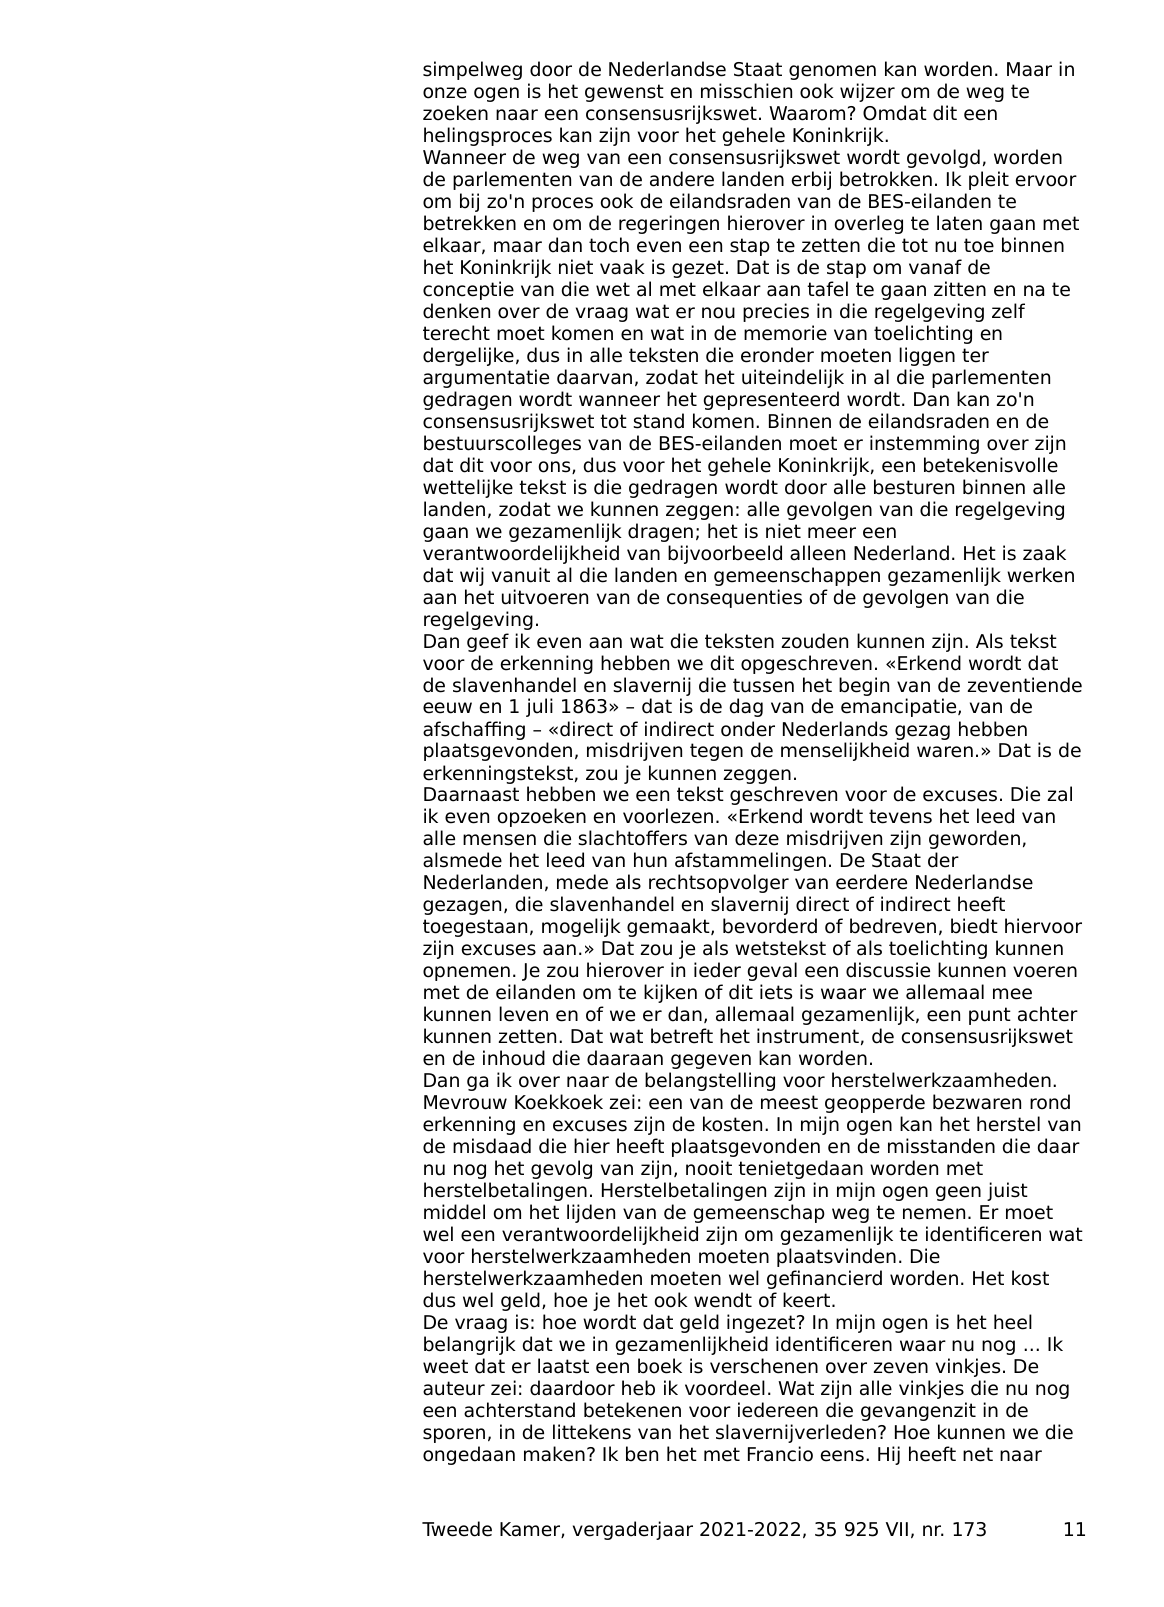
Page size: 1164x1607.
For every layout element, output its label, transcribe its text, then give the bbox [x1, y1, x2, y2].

text Wanneer de weg van een consensusrijkswet wordt gevolgd, worden de parlementen van de andere landen erbij betrokken. Ik pleit ervoor om bij zo'n proces ook de eilandsraden van de BES-eilanden te betrekken en om de regeringen hierover in overleg te laten gaan met elkaar, maar dan toch even een stap te zetten die tot nu toe binnen het Koninkrijk niet vaak is gezet. Dat is de stap om vanaf de conceptie van die wet al met elkaar aan tafel te gaan zitten en na te denken over de vraag wat er nou precies in die regelgeving zelf terecht moet komen en wat in de memorie van toelichting en dergelijke, dus in alle teksten die eronder moeten liggen ter argumentatie daarvan, zodat het uiteindelijk in al die parlementen gedragen wordt wanneer het gepresenteerd wordt. Dan kan zo'n consensusrijkswet tot stand komen. Binnen de eilandsraden en de bestuurscolleges van de BES-eilanden moet er instemming over zijn dat dit voor ons, dus voor het gehele Koninkrijk, een betekenisvolle wettelijke tekst is die gedragen wordt door alle besturen binnen alle landen, zodat we kunnen zeggen: alle gevolgen van die regelgeving gaan we gezamenlijk dragen; het is niet meer een verantwoordelijkheid van bijvoorbeeld alleen Nederland. Het is zaak dat wij vanuit al die landen en gemeenschappen gezamenlijk werken aan het uitvoeren van de consequenties of de gevolgen van die regelgeving. [422, 147, 1087, 631]
text simpelweg door de Nederlandse Staat genomen kan worden. Maar in onze ogen is het gewenst en misschien ook wijzer om de weg te zoeken naar een consensusrijkswet. Waarom? Omdat dit een helingsproces kan zijn voor het gehele Koninkrijk. [422, 59, 1087, 147]
text Daarnaast hebben we een tekst geschreven voor de excuses. Die zal ik even opzoeken en voorlezen. «Erkend wordt tevens het leed van alle mensen die slachtoffers van deze misdrijven zijn geworden, alsmede het leed van hun afstammelingen. De Staat der Nederlanden, mede als rechtsopvolger van eerdere Nederlandse gezagen, die slavenhandel en slavernij direct of indirect heeft toegestaan, mogelijk gemaakt, bevorderd of bedreven, biedt hiervoor zijn excuses aan.» Dat zou je als wetstekst of als toelichting kunnen opnemen. Je zou hierover in ieder geval een discussie kunnen voeren met de eilanden om te kijken of dit iets is waar we allemaal mee kunnen leven en of we er dan, allemaal gezamenlijk, een punt achter kunnen zetten. Dat wat betreft het instrument, de consensusrijkswet en de inhoud die daaraan gegeven kan worden. [422, 784, 1087, 1070]
text De vraag is: hoe wordt dat geld ingezet? In mijn ogen is het heel belangrijk dat we in gezamenlijkheid identificeren waar nu nog ... Ik weet dat er laatst een boek is verschenen over zeven vinkjes. De auteur zei: daardoor heb ik voordeel. Wat zijn alle vinkjes die nu nog een achterstand betekenen voor iedereen die gevangenzit in de sporen, in de littekens van het slavernijverleden? Hoe kunnen we die ongedaan maken? Ik ben het met Francio eens. Hij heeft net naar [422, 1312, 1087, 1466]
text Dan geef ik even aan wat die teksten zouden kunnen zijn. Als tekst voor de erkenning hebben we dit opgeschreven. «Erkend wordt dat de slavenhandel en slavernij die tussen het begin van de zeventiende eeuw en 1 juli 1863» – dat is de dag van de emancipatie, van de afschaffing – «direct of indirect onder Nederlands gezag hebben plaatsgevonden, misdrijven tegen de menselijkheid waren.» Dat is de erkenningstekst, zou je kunnen zeggen. [422, 631, 1087, 784]
text Dan ga ik over naar de belangstelling voor herstelwerkzaamheden. Mevrouw Koekkoek zei: een van de meest geopperde bezwaren rond erkenning en excuses zijn de kosten. In mijn ogen kan het herstel van de misdaad die hier heeft plaatsgevonden en de misstanden die daar nu nog het gevolg van zijn, nooit tenietgedaan worden met herstelbetalingen. Herstelbetalingen zijn in mijn ogen geen juist middel om het lijden van de gemeenschap weg te nemen. Er moet wel een verantwoordelijkheid zijn om gezamenlijk te identificeren wat voor herstelwerkzaamheden moeten plaatsvinden. Die herstelwerkzaamheden moeten wel gefinancierd worden. Het kost dus wel geld, hoe je het ook wendt of keert. [422, 1070, 1087, 1312]
